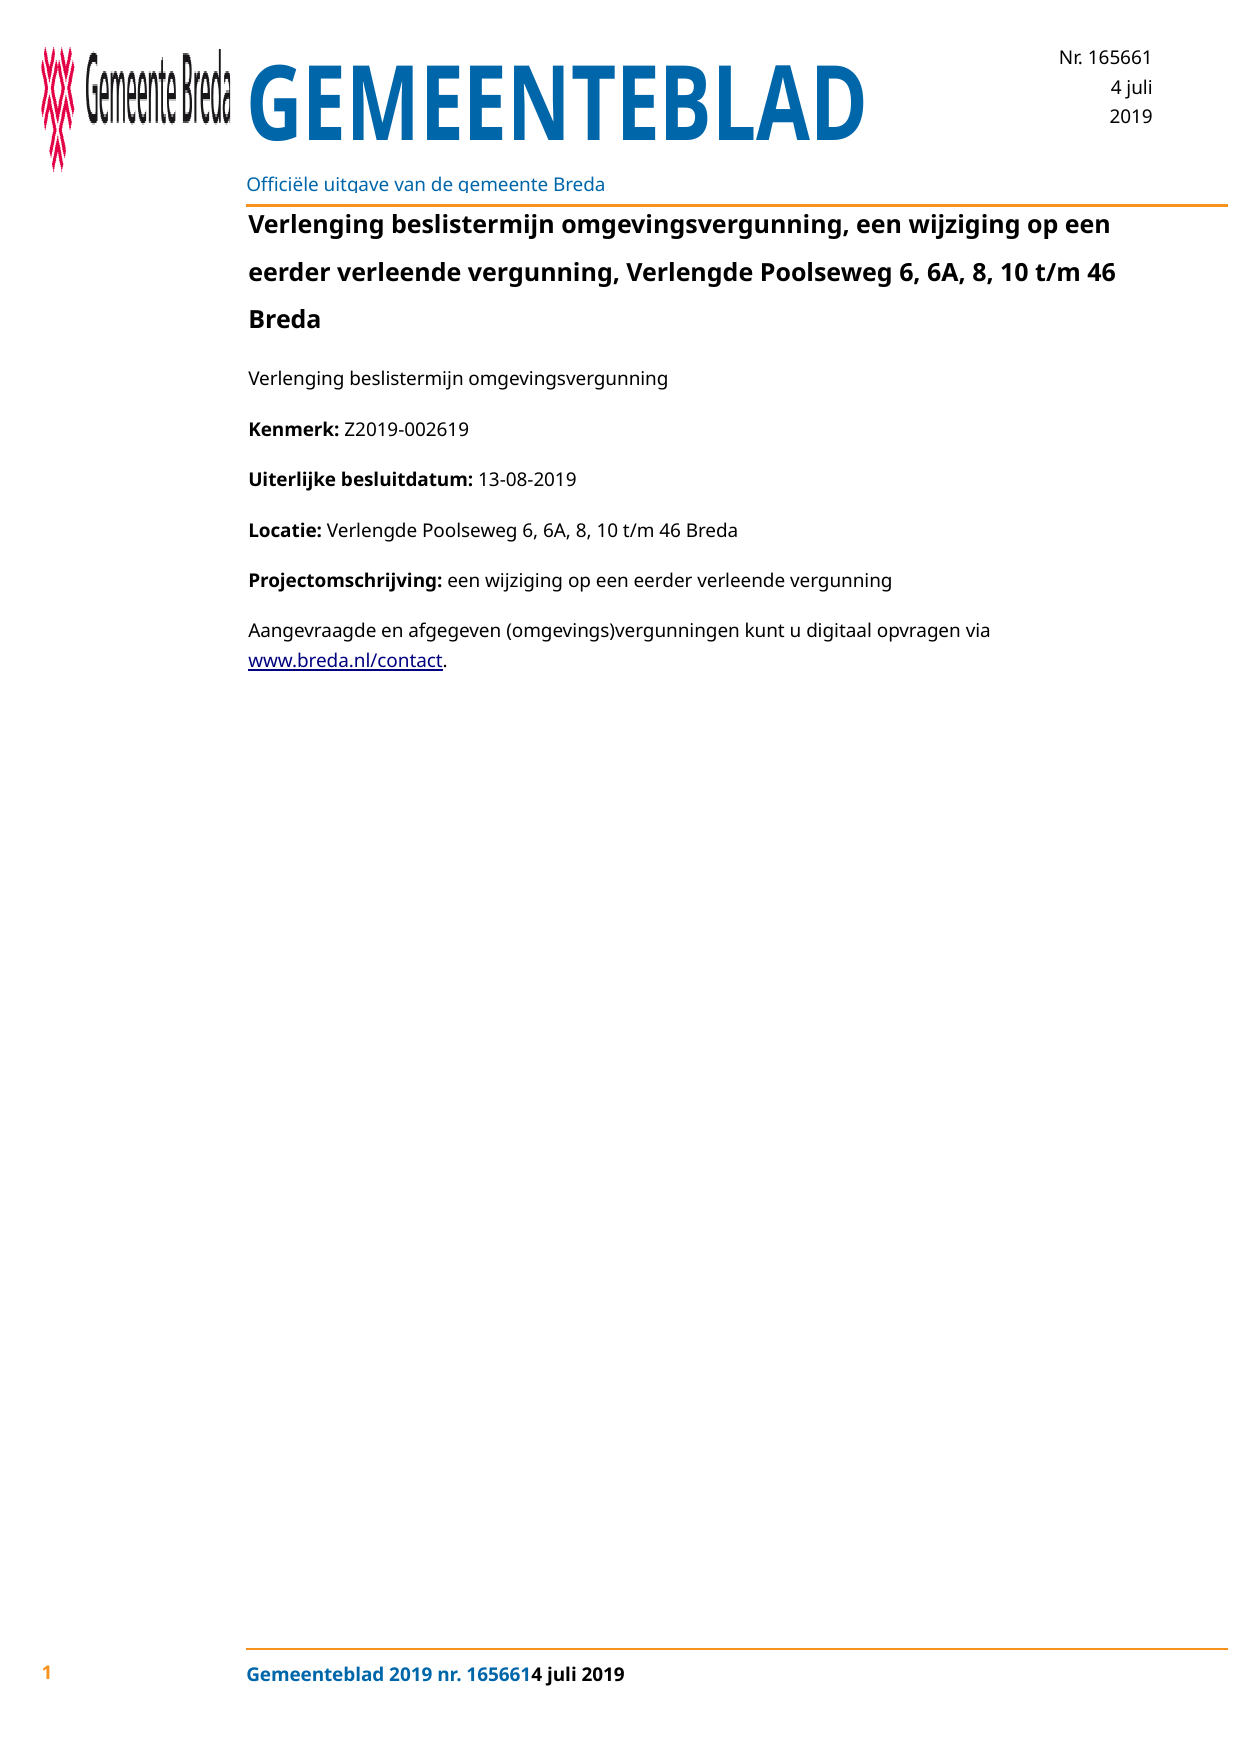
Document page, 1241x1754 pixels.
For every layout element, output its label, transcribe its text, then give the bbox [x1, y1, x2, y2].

text Uiterlijke besluitdatum: 13-08-2019 [248, 466, 1152, 492]
picture [41, 47, 231, 172]
text Verlenging beslistermijn omgevingsvergunning, een wijziging op een eerder verleende vergunning, Verlengde Poolseweg 6, 6A, 8, 10 t/m 46 Breda [248, 207, 1152, 336]
text Kenmerk: Z2019-002619 [248, 416, 1152, 442]
text Projectomschrijving: een wijziging op een eerder verleende vergunning [248, 567, 1152, 593]
text Locatie: Verlengde Poolseweg 6, 6A, 8, 10 t/m 46 Breda [248, 517, 1152, 542]
text Aangevraagde en afgegeven (omgevings)vergunningen kunt u digitaal opvragen via www.breda.nl/contact. [248, 618, 1152, 673]
text Verlenging beslistermijn omgevingsvergunning [248, 366, 1152, 391]
